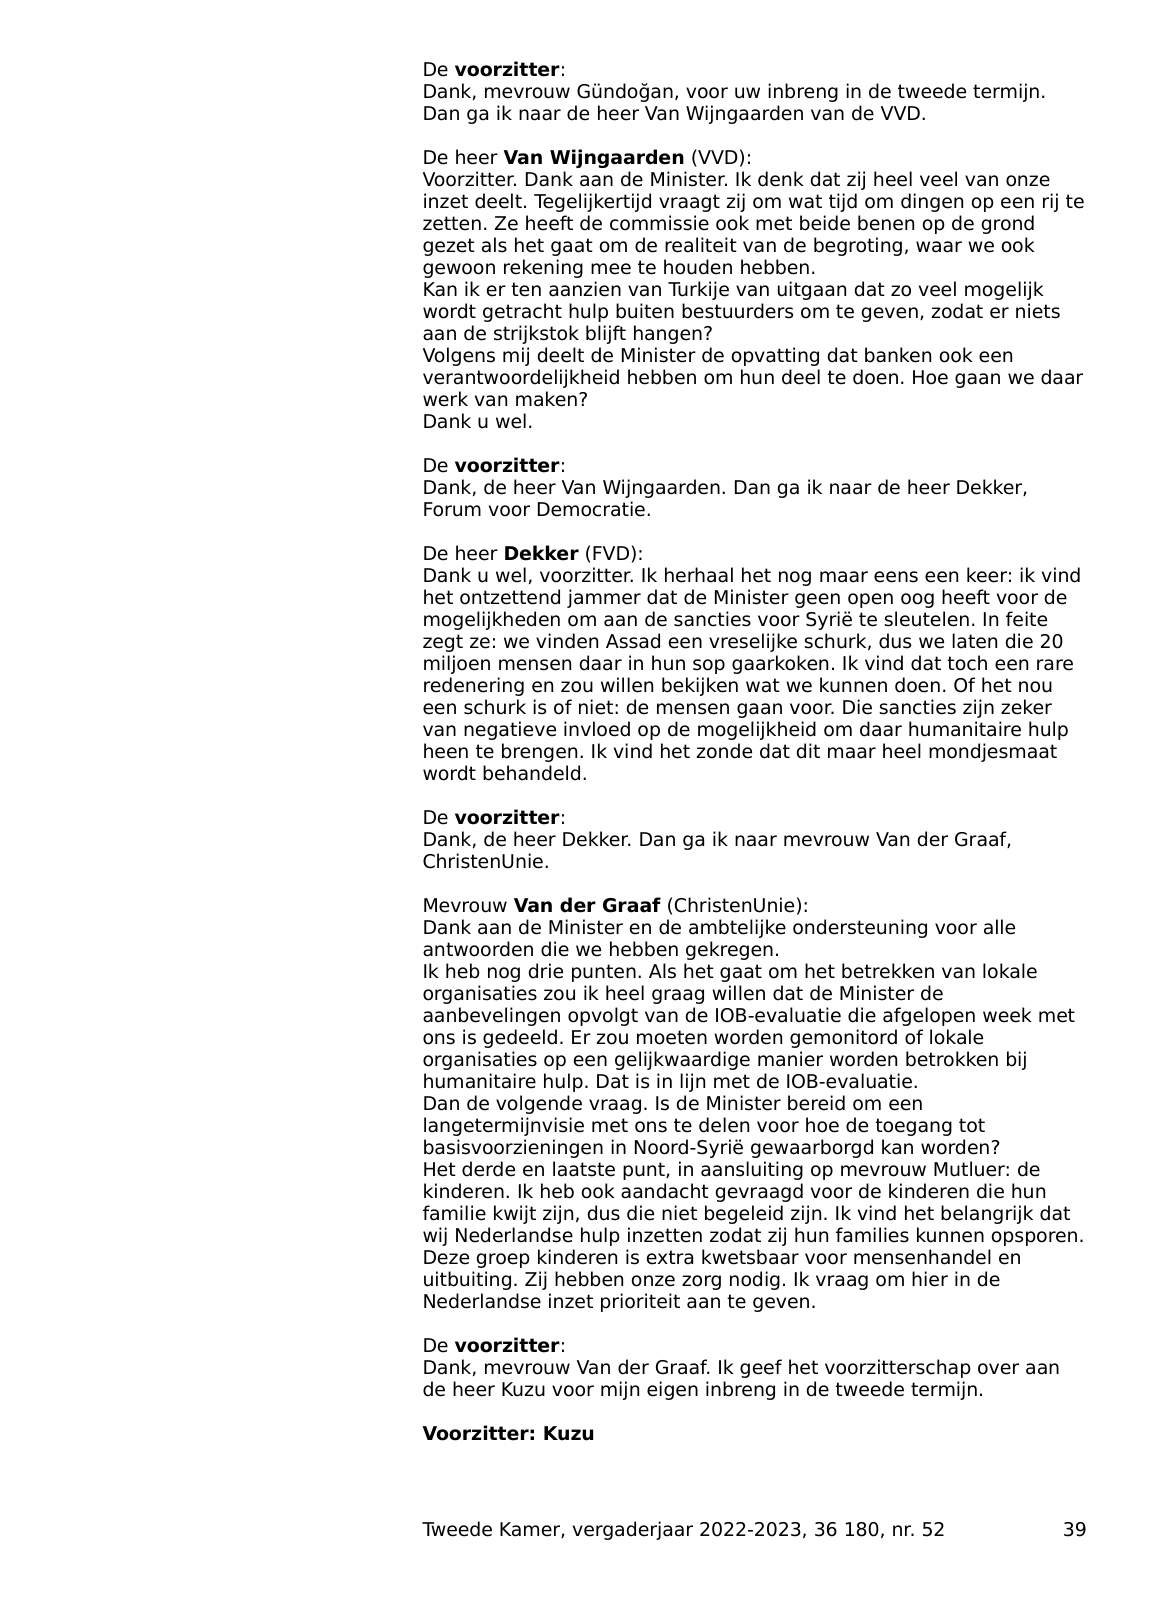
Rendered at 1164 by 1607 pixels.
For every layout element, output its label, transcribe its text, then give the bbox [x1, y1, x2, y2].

text De voorzitter: [422, 59, 1087, 81]
text Volgens mij deelt de Minister de opvatting dat banken ook een verantwoordelijkheid hebben om hun deel te doen. Hoe gaan we daar werk van maken? [422, 345, 1087, 411]
text Dank u wel. [422, 411, 1087, 433]
text Het derde en laatste punt, in aansluiting op mevrouw Mutluer: de kinderen. Ik heb ook aandacht gevraagd voor de kinderen die hun familie kwijt zijn, dus die niet begeleid zijn. Ik vind het belangrijk dat wij Nederlandse hulp inzetten zodat zij hun families kunnen opsporen. Deze groep kinderen is extra kwetsbaar voor mensenhandel en uitbuiting. Zij hebben onze zorg nodig. Ik vraag om hier in de Nederlandse inzet prioriteit aan te geven. [422, 1159, 1087, 1313]
text De heer Dekker (FVD): [422, 543, 1087, 565]
text Dan de volgende vraag. Is de Minister bereid om een langetermijnvisie met ons te delen voor hoe de toegang tot basisvoorzieningen in Noord-Syrië gewaarborgd kan worden? [422, 1093, 1087, 1159]
text Dank, de heer Dekker. Dan ga ik naar mevrouw Van der Graaf, ChristenUnie. [422, 829, 1087, 873]
text De voorzitter: [422, 807, 1087, 829]
text Dank, mevrouw Gündoğan, voor uw inbreng in de tweede termijn. Dan ga ik naar de heer Van Wijngaarden van de VVD. [422, 81, 1087, 125]
text Mevrouw Van der Graaf (ChristenUnie): [422, 895, 1087, 917]
text Dank, de heer Van Wijngaarden. Dan ga ik naar de heer Dekker, Forum voor Democratie. [422, 477, 1087, 521]
text Ik heb nog drie punten. Als het gaat om het betrekken van lokale organisaties zou ik heel graag willen dat de Minister de aanbevelingen opvolgt van de IOB-evaluatie die afgelopen week met ons is gedeeld. Er zou moeten worden gemonitord of lokale organisaties op een gelijkwaardige manier worden betrokken bij humanitaire hulp. Dat is in lijn met de IOB-evaluatie. [422, 961, 1087, 1093]
text Dank, mevrouw Van der Graaf. Ik geef het voorzitterschap over aan de heer Kuzu voor mijn eigen inbreng in de tweede termijn. [422, 1357, 1087, 1401]
text Voorzitter. Dank aan de Minister. Ik denk dat zij heel veel van onze inzet deelt. Tegelijkertijd vraagt zij om wat tijd om dingen op een rij te zetten. Ze heeft de commissie ook met beide benen op de grond gezet als het gaat om de realiteit van de begroting, waar we ook gewoon rekening mee te houden hebben. [422, 169, 1087, 279]
text Kan ik er ten aanzien van Turkije van uitgaan dat zo veel mogelijk wordt getracht hulp buiten bestuurders om te geven, zodat er niets aan de strijkstok blijft hangen? [422, 279, 1087, 345]
text De voorzitter: [422, 455, 1087, 477]
text De heer Van Wijngaarden (VVD): [422, 147, 1087, 169]
text Voorzitter: Kuzu [422, 1423, 1087, 1445]
text De voorzitter: [422, 1335, 1087, 1357]
text Dank aan de Minister en de ambtelijke ondersteuning voor alle antwoorden die we hebben gekregen. [422, 917, 1087, 961]
text Dank u wel, voorzitter. Ik herhaal het nog maar eens een keer: ik vind het ontzettend jammer dat de Minister geen open oog heeft voor de mogelijkheden om aan de sancties voor Syrië te sleutelen. In feite zegt ze: we vinden Assad een vreselijke schurk, dus we laten die 20 miljoen mensen daar in hun sop gaarkoken. Ik vind dat toch een rare redenering en zou willen bekijken wat we kunnen doen. Of het nou een schurk is of niet: de mensen gaan voor. Die sancties zijn zeker van negatieve invloed op de mogelijkheid om daar humanitaire hulp heen te brengen. Ik vind het zonde dat dit maar heel mondjesmaat wordt behandeld. [422, 565, 1087, 785]
